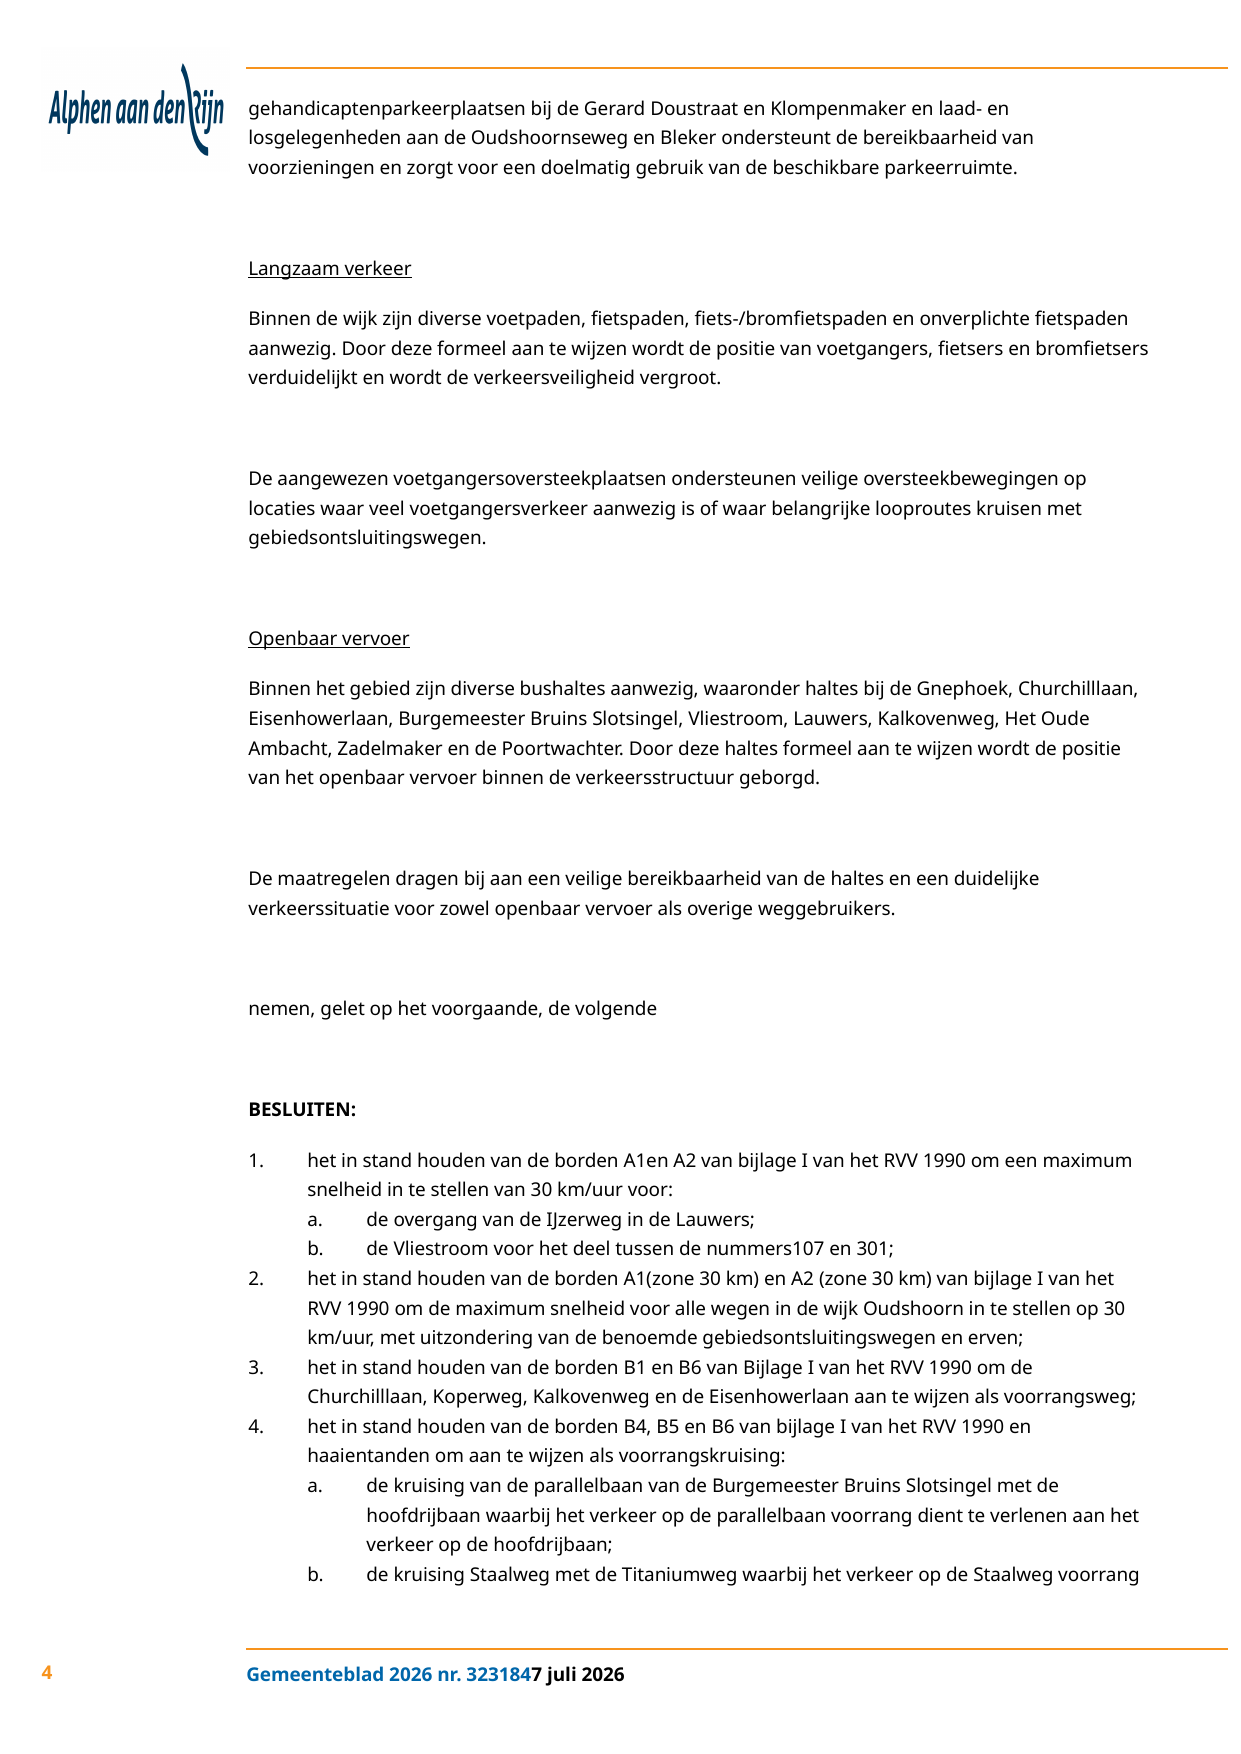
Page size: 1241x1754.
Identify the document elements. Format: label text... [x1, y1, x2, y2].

list het in stand houden van de borden A1(zone 30 km) en A2 (zone 30 km) van bijlage I van het RVV 1990 om de maximum snelheid voor alle wegen in de wijk Oudshoorn in te stellen op 30 km/uur, met uitzondering van de benoemde gebiedsontsluitingswegen en erven; [248, 1265, 1152, 1350]
text Binnen het gebied zijn diverse bushaltes aanwezig, waaronder haltes bij de Gnephoek, Churchilllaan, Eisenhowerlaan, Burgemeester Bruins Slotsingel, Vliestroom, Lauwers, Kalkovenweg, Het Oude Ambacht, Zadelmaker en de Poortwachter. Door deze haltes formeel aan te wijzen wordt de positie van het openbaar vervoer binnen de verkeersstructuur geborgd. [248, 676, 1152, 790]
text Openbaar vervoer [248, 625, 1152, 651]
text Binnen de wijk zijn diverse voetpaden, fietspaden, fiets-/bromfietspaden en onverplichte fietspaden aanwezig. Door deze formeel aan te wijzen wordt de positie van voetgangers, fietsers en bromfietsers verduidelijkt en wordt de verkeersveiligheid vergroot. [248, 305, 1152, 390]
list de kruising Staalweg met de Titaniumweg waarbij het verkeer op de Staalweg voorrang [307, 1561, 1152, 1587]
text BESLUITEN: [248, 1096, 1152, 1122]
text De maatregelen dragen bij aan een veilige bereikbaarheid van de haltes en een duidelijke verkeerssituatie voor zowel openbaar vervoer als overige weggebruikers. [248, 865, 1152, 921]
list de kruising van de parallelbaan van de Burgemeester Bruins Slotsingel met de hoofdrijbaan waarbij het verkeer op de parallelbaan voorrang dient te verlenen aan het verkeer op de hoofdrijbaan; [307, 1472, 1152, 1557]
text gehandicaptenparkeerplaatsen bij de Gerard Doustraat en Klompenmaker en laad- en losgelegenheden aan de Oudshoornseweg en Bleker ondersteunt de bereikbaarheid van voorzieningen en zorgt voor een doelmatig gebruik van de beschikbare parkeerruimte. [248, 95, 1152, 180]
picture [41, 47, 231, 172]
text De aangewezen voetgangersoversteekplaatsen ondersteunen veilige oversteekbewegingen op locaties waar veel voetgangersverkeer aanwezig is of waar belangrijke looproutes kruisen met gebiedsontsluitingswegen. [248, 465, 1152, 550]
list de overgang van de IJzerweg in de Lauwers; [307, 1206, 1152, 1232]
list het in stand houden van de borden A1en A2 van bijlage I van het RVV 1990 om een maximum snelheid in te stellen van 30 km/uur voor: [248, 1147, 1152, 1202]
list de Vliestroom voor het deel tussen de nummers107 en 301; [307, 1236, 1152, 1261]
text nemen, gelet op het voorgaande, de volgende [248, 996, 1152, 1021]
text Langzaam verkeer [248, 255, 1152, 281]
list het in stand houden van de borden B1 en B6 van Bijlage I van het RVV 1990 om de Churchilllaan, Koperweg, Kalkovenweg en de Eisenhowerlaan aan te wijzen als voorrangsweg; [248, 1354, 1152, 1409]
list het in stand houden van de borden B4, B5 en B6 van bijlage I van het RVV 1990 en haaientanden om aan te wijzen als voorrangskruising: [248, 1413, 1152, 1468]
